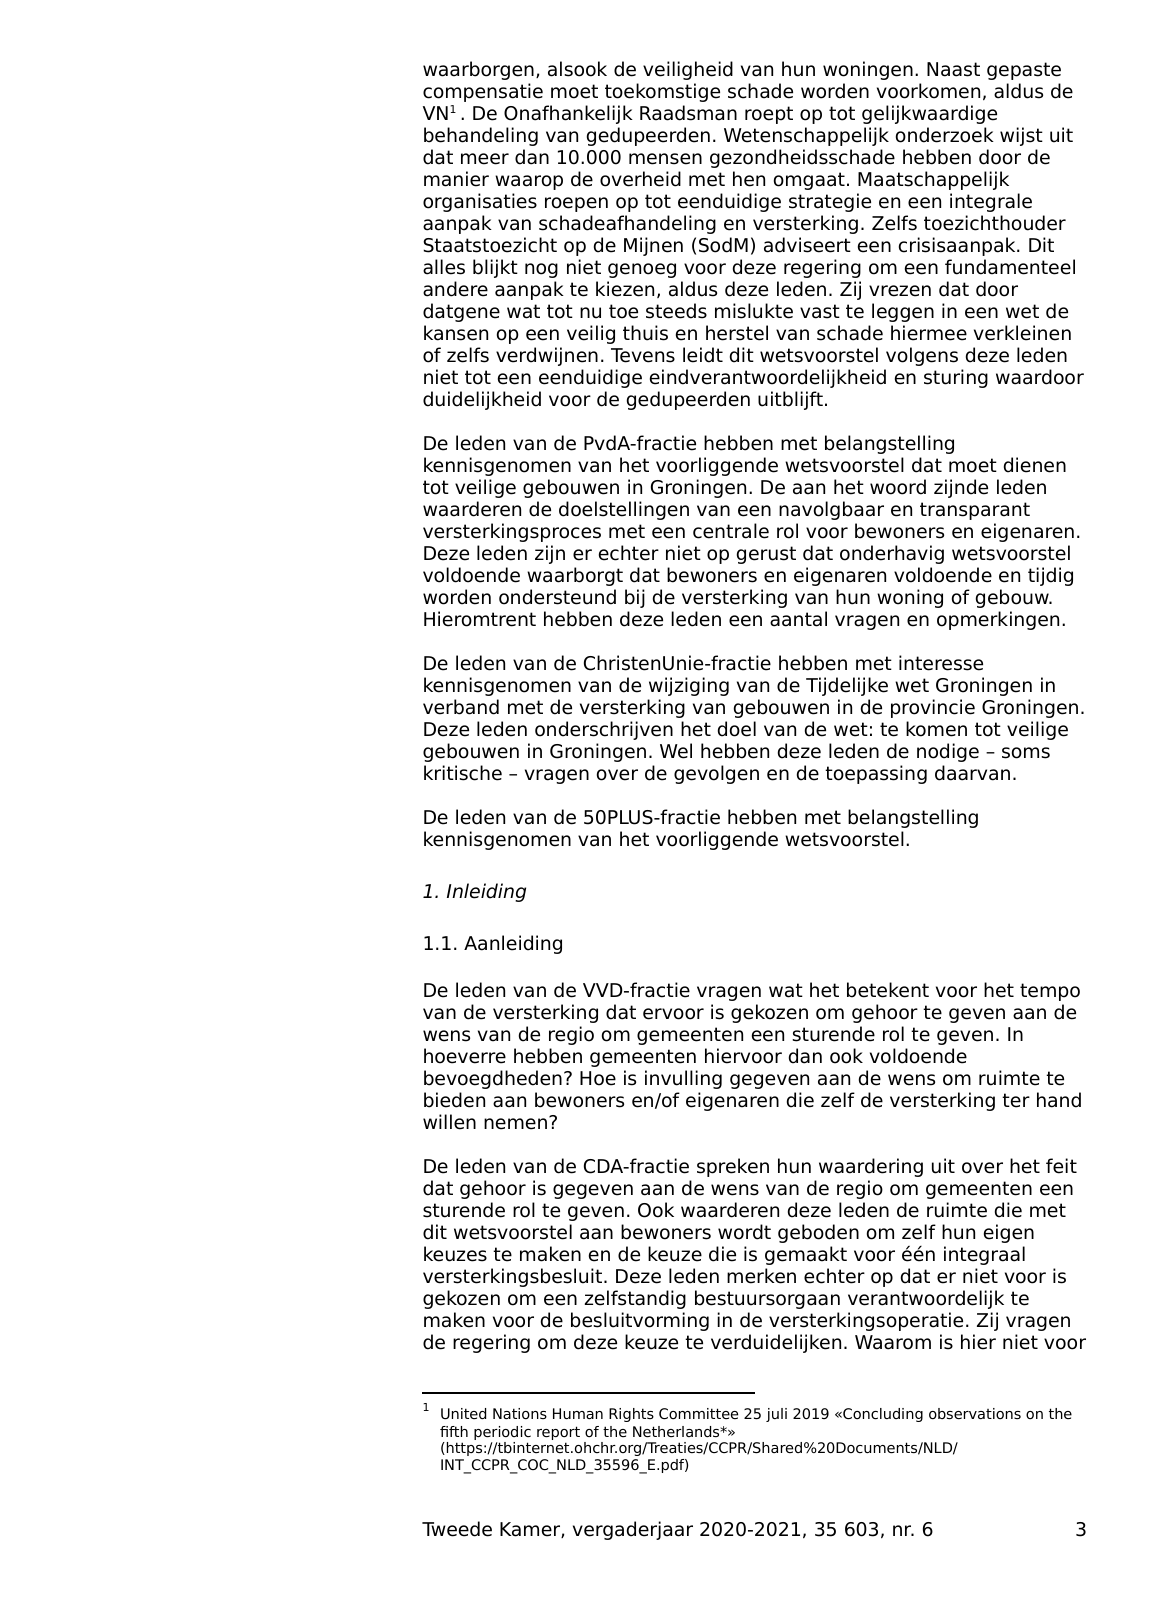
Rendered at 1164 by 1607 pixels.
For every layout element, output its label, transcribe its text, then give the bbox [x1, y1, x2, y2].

text De leden van de CDA-fractie spreken hun waardering uit over het feit dat gehoor is gegeven aan de wens van de regio om gemeenten een sturende rol te geven. Ook waarderen deze leden de ruimte die met dit wetsvoorstel aan bewoners wordt geboden om zelf hun eigen keuzes te maken en de keuze die is gemaakt voor één integraal versterkingsbesluit. Deze leden merken echter op dat er niet voor is gekozen om een zelfstandig bestuursorgaan verantwoordelijk te maken voor de besluitvorming in de versterkingsoperatie. Zij vragen de regering om deze keuze te verduidelijken. Waarom is hier niet voor [422, 1156, 1087, 1354]
subtitle 1.1. Aanleiding [422, 933, 1087, 955]
text De leden van de PvdA-fractie hebben met belangstelling kennisgenomen van het voorliggende wetsvoorstel dat moet dienen tot veilige gebouwen in Groningen. De aan het woord zijnde leden waarderen de doelstellingen van een navolgbaar en transparant versterkingsproces met een centrale rol voor bewoners en eigenaren. Deze leden zijn er echter niet op gerust dat onderhavig wetsvoorstel voldoende waarborgt dat bewoners en eigenaren voldoende en tijdig worden ondersteund bij de versterking van hun woning of gebouw. Hieromtrent hebben deze leden een aantal vragen en opmerkingen. [422, 433, 1087, 631]
text De leden van de 50PLUS-fractie hebben met belangstelling kennisgenomen van het voorliggende wetsvoorstel. [422, 807, 1087, 851]
text De leden van de VVD-fractie vragen wat het betekent voor het tempo van de versterking dat ervoor is gekozen om gehoor te geven aan de wens van de regio om gemeenten een sturende rol te geven. In hoeverre hebben gemeenten hiervoor dan ook voldoende bevoegdheden? Hoe is invulling gegeven aan de wens om ruimte te bieden aan bewoners en/of eigenaren die zelf de versterking ter hand willen nemen? [422, 980, 1087, 1134]
text De leden van de ChristenUnie-fractie hebben met interesse kennisgenomen van de wijziging van de Tijdelijke wet Groningen in verband met de versterking van gebouwen in de provincie Groningen. Deze leden onderschrijven het doel van de wet: te komen tot veilige gebouwen in Groningen. Wel hebben deze leden de nodige – soms kritische – vragen over de gevolgen en de toepassing daarvan. [422, 653, 1087, 785]
text waarborgen, alsook de veiligheid van hun woningen. Naast gepaste compensatie moet toekomstige schade worden voorkomen, aldus de VN. De Onafhankelijk Raadsman roept op tot gelijkwaardige behandeling van gedupeerden. Wetenschappelijk onderzoek wijst uit dat meer dan 10.000 mensen gezondheidsschade hebben door de manier waarop de overheid met hen omgaat. Maatschappelijk organisaties roepen op tot eenduidige strategie en een integrale aanpak van schadeafhandeling en versterking. Zelfs toezichthouder Staatstoezicht op de Mijnen (SodM) adviseert een crisisaanpak. Dit alles blijkt nog niet genoeg voor deze regering om een fundamenteel andere aanpak te kiezen, aldus deze leden. Zij vrezen dat door datgene wat tot nu toe steeds mislukte vast te leggen in een wet de kansen op een veilig thuis en herstel van schade hiermee verkleinen of zelfs verdwijnen. Tevens leidt dit wetsvoorstel volgens deze leden niet tot een eenduidige eindverantwoordelijkheid en sturing waardoor duidelijkheid voor de gedupeerden uitblijft. [422, 59, 1087, 411]
text United Nations Human Rights Committee 25 juli 2019 «Concluding observations on the fifth periodic report of the Netherlands*» (https://tbinternet.ohchr.org/Treaties/CCPR/Shared%20Documents/NLD/INT_CCPR_COC_NLD_35596_E.pdf) [422, 1402, 1087, 1474]
subtitle 1. Inleiding [422, 881, 1087, 903]
